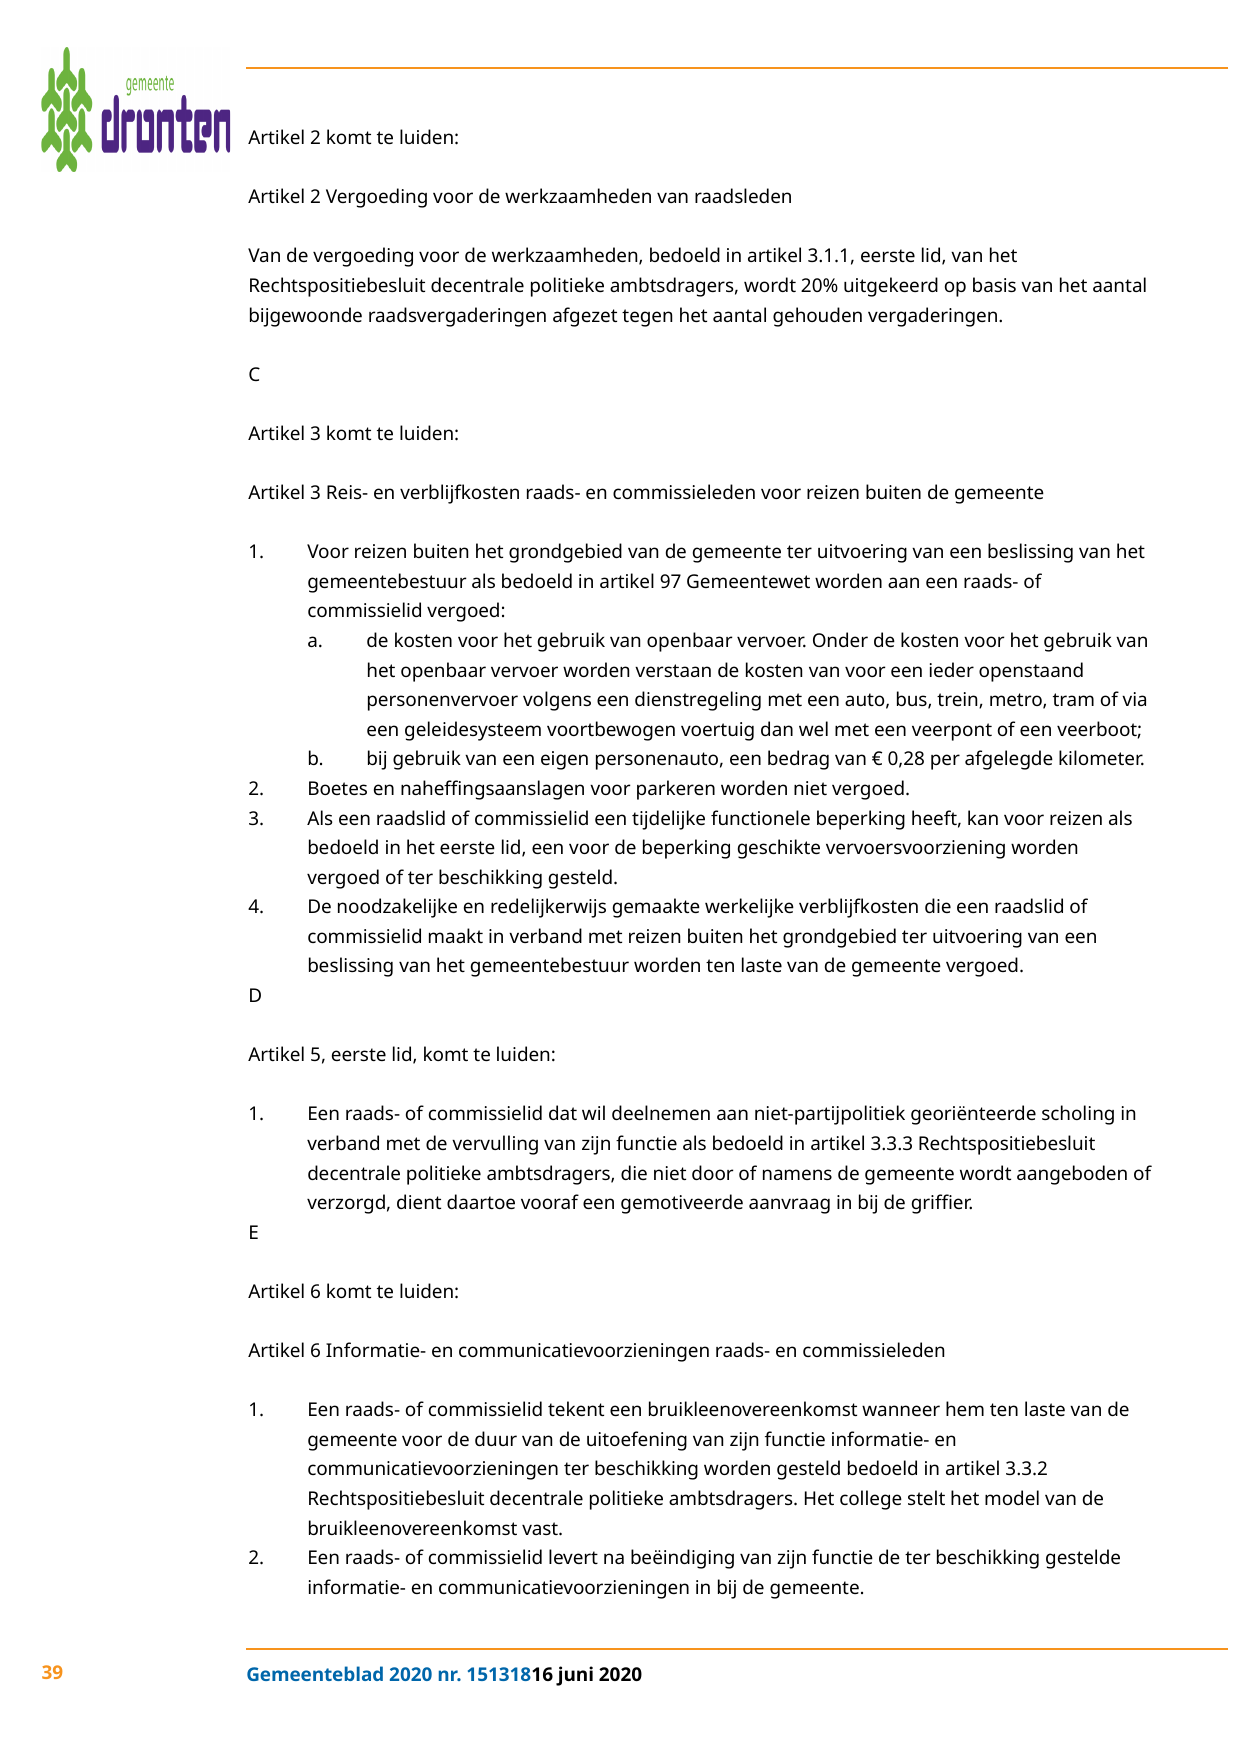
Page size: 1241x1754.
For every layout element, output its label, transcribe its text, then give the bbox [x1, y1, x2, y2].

text Artikel 6 Informatie- en communicatievoorzieningen raads- en commissieleden [248, 1337, 1152, 1363]
text Artikel 3 Reis- en verblijfkosten raads- en commissieleden voor reizen buiten de gemeente [248, 479, 1152, 505]
list Boetes en naheffingsaanslagen voor parkeren worden niet vergoed. [248, 775, 1152, 801]
text Artikel 2 komt te luiden: [248, 124, 1152, 150]
text Artikel 5, eerste lid, komt te luiden: [248, 1041, 1152, 1067]
list Een raads- of commissielid levert na beëindiging van zijn functie de ter beschikking gestelde informatie- en communicatievoorzieningen in bij de gemeente. [248, 1544, 1152, 1600]
text Artikel 6 komt te luiden: [248, 1278, 1152, 1304]
list Als een raadslid of commissielid een tijdelijke functionele beperking heeft, kan voor reizen als bedoeld in het eerste lid, een voor de beperking geschikte vervoersvoorziening worden vergoed of ter beschikking gesteld. [248, 805, 1152, 890]
text Artikel 3 komt te luiden: [248, 420, 1152, 446]
list Een raads- of commissielid dat wil deelnemen aan niet-partijpolitiek georiënteerde scholing in verband met de vervulling van zijn functie als bedoeld in artikel 3.3.3 Rechtspositiebesluit decentrale politieke ambtsdragers, die niet door of namens de gemeente wordt aangeboden of verzorgd, dient daartoe vooraf een gemotiveerde aanvraag in bij de griffier. [248, 1101, 1152, 1215]
text C [248, 361, 1152, 387]
list Een raads- of commissielid tekent een bruikleenovereenkomst wanneer hem ten laste van de gemeente voor de duur van de uitoefening van zijn functie informatie- en communicatievoorzieningen ter beschikking worden gesteld bedoeld in artikel 3.3.2 Rechtspositiebesluit decentrale politieke ambtsdragers. Het college stelt het model van de bruikleenovereenkomst vast. [248, 1396, 1152, 1541]
list de kosten voor het gebruik van openbaar vervoer. Onder de kosten voor het gebruik van het openbaar vervoer worden verstaan de kosten van voor een ieder openstaand personenvervoer volgens een dienstregeling met een auto, bus, trein, metro, tram of via een geleidesysteem voortbewogen voertuig dan wel met een veerpont of een veerboot; [307, 627, 1152, 742]
list bij gebruik van een eigen personenauto, een bedrag van € 0,28 per afgelegde kilometer. [307, 746, 1152, 771]
list De noodzakelijke en redelijkerwijs gemaakte werkelijke verblijfkosten die een raadslid of commissielid maakt in verband met reizen buiten het grondgebied ter uitvoering van een beslissing van het gemeentebestuur worden ten laste van de gemeente vergoed. [248, 893, 1152, 978]
picture [41, 47, 231, 172]
text D [248, 982, 1152, 1008]
text E [248, 1219, 1152, 1245]
text Van de vergoeding voor de werkzaamheden, bedoeld in artikel 3.1.1, eerste lid, van het Rechtspositiebesluit decentrale politieke ambtsdragers, wordt 20% uitgekeerd op basis van het aantal bijgewoonde raadsvergaderingen afgezet tegen het aantal gehouden vergaderingen. [248, 243, 1152, 328]
text Artikel 2 Vergoeding voor de werkzaamheden van raadsleden [248, 183, 1152, 209]
list Voor reizen buiten het grondgebied van de gemeente ter uitvoering van een beslissing van het gemeentebestuur als bedoeld in artikel 97 Gemeentewet worden aan een raads- of commissielid vergoed: [248, 538, 1152, 623]
